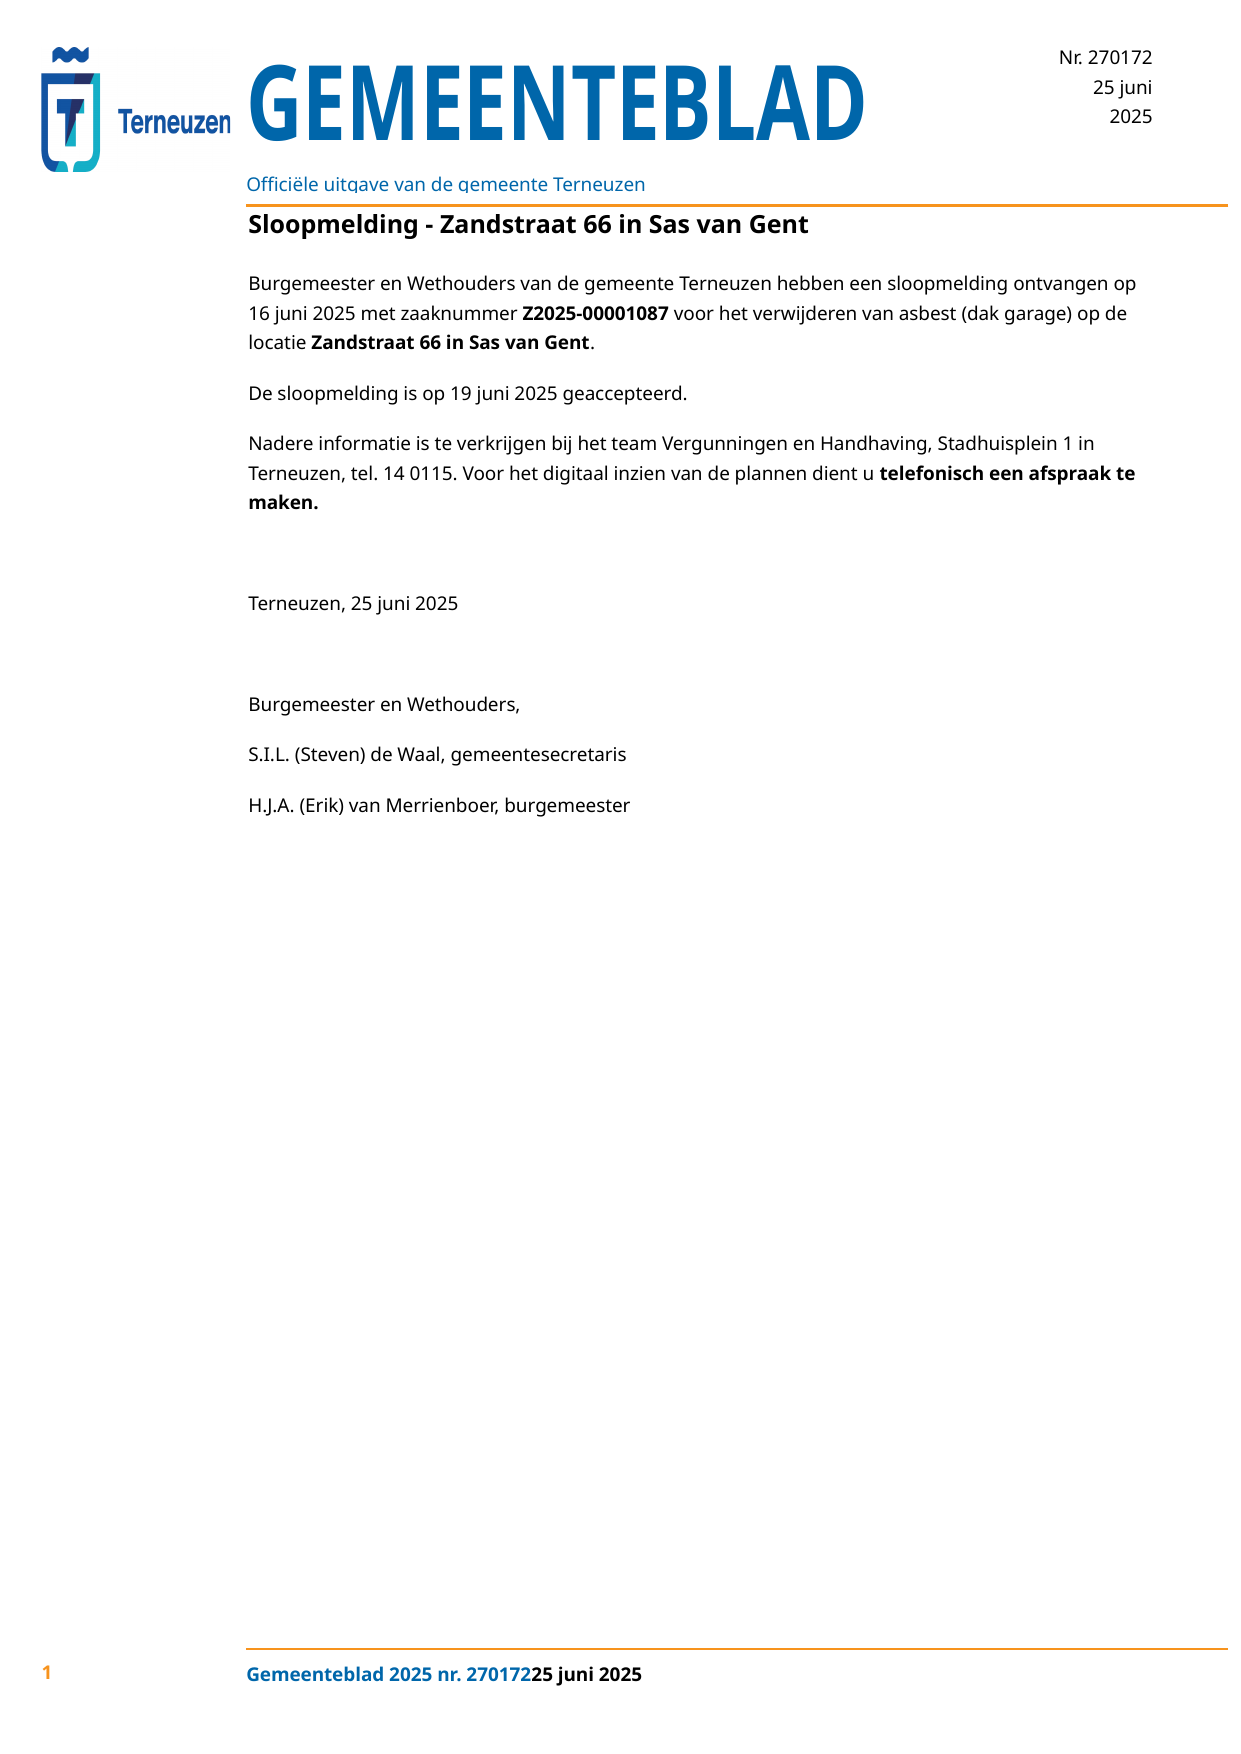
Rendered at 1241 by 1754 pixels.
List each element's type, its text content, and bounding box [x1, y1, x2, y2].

text Nadere informatie is te verkrijgen bij het team Vergunningen en Handhaving, Stadhuisplein 1 in Terneuzen, tel. 14 0115. Voor het digitaal inzien van de plannen dient u telefonisch een afspraak te maken. [248, 430, 1152, 515]
picture [41, 47, 231, 172]
text Burgemeester en Wethouders van de gemeente Terneuzen hebben een sloopmelding ontvangen op 16 juni 2025 met zaaknummer Z2025-00001087 voor het verwijderen van asbest (dak garage) op de locatie Zandstraat 66 in Sas van Gent. [248, 270, 1152, 355]
text Burgemeester en Wethouders, [248, 691, 1152, 717]
text Sloopmelding - Zandstraat 66 in Sas van Gent [248, 207, 1152, 241]
text H.J.A. (Erik) van Merrienboer, burgemeester [248, 792, 1152, 818]
text Terneuzen, 25 juni 2025 [248, 590, 1152, 616]
text De sloopmelding is op 19 juni 2025 geaccepteerd. [248, 380, 1152, 406]
text S.I.L. (Steven) de Waal, gemeentesecretaris [248, 742, 1152, 767]
